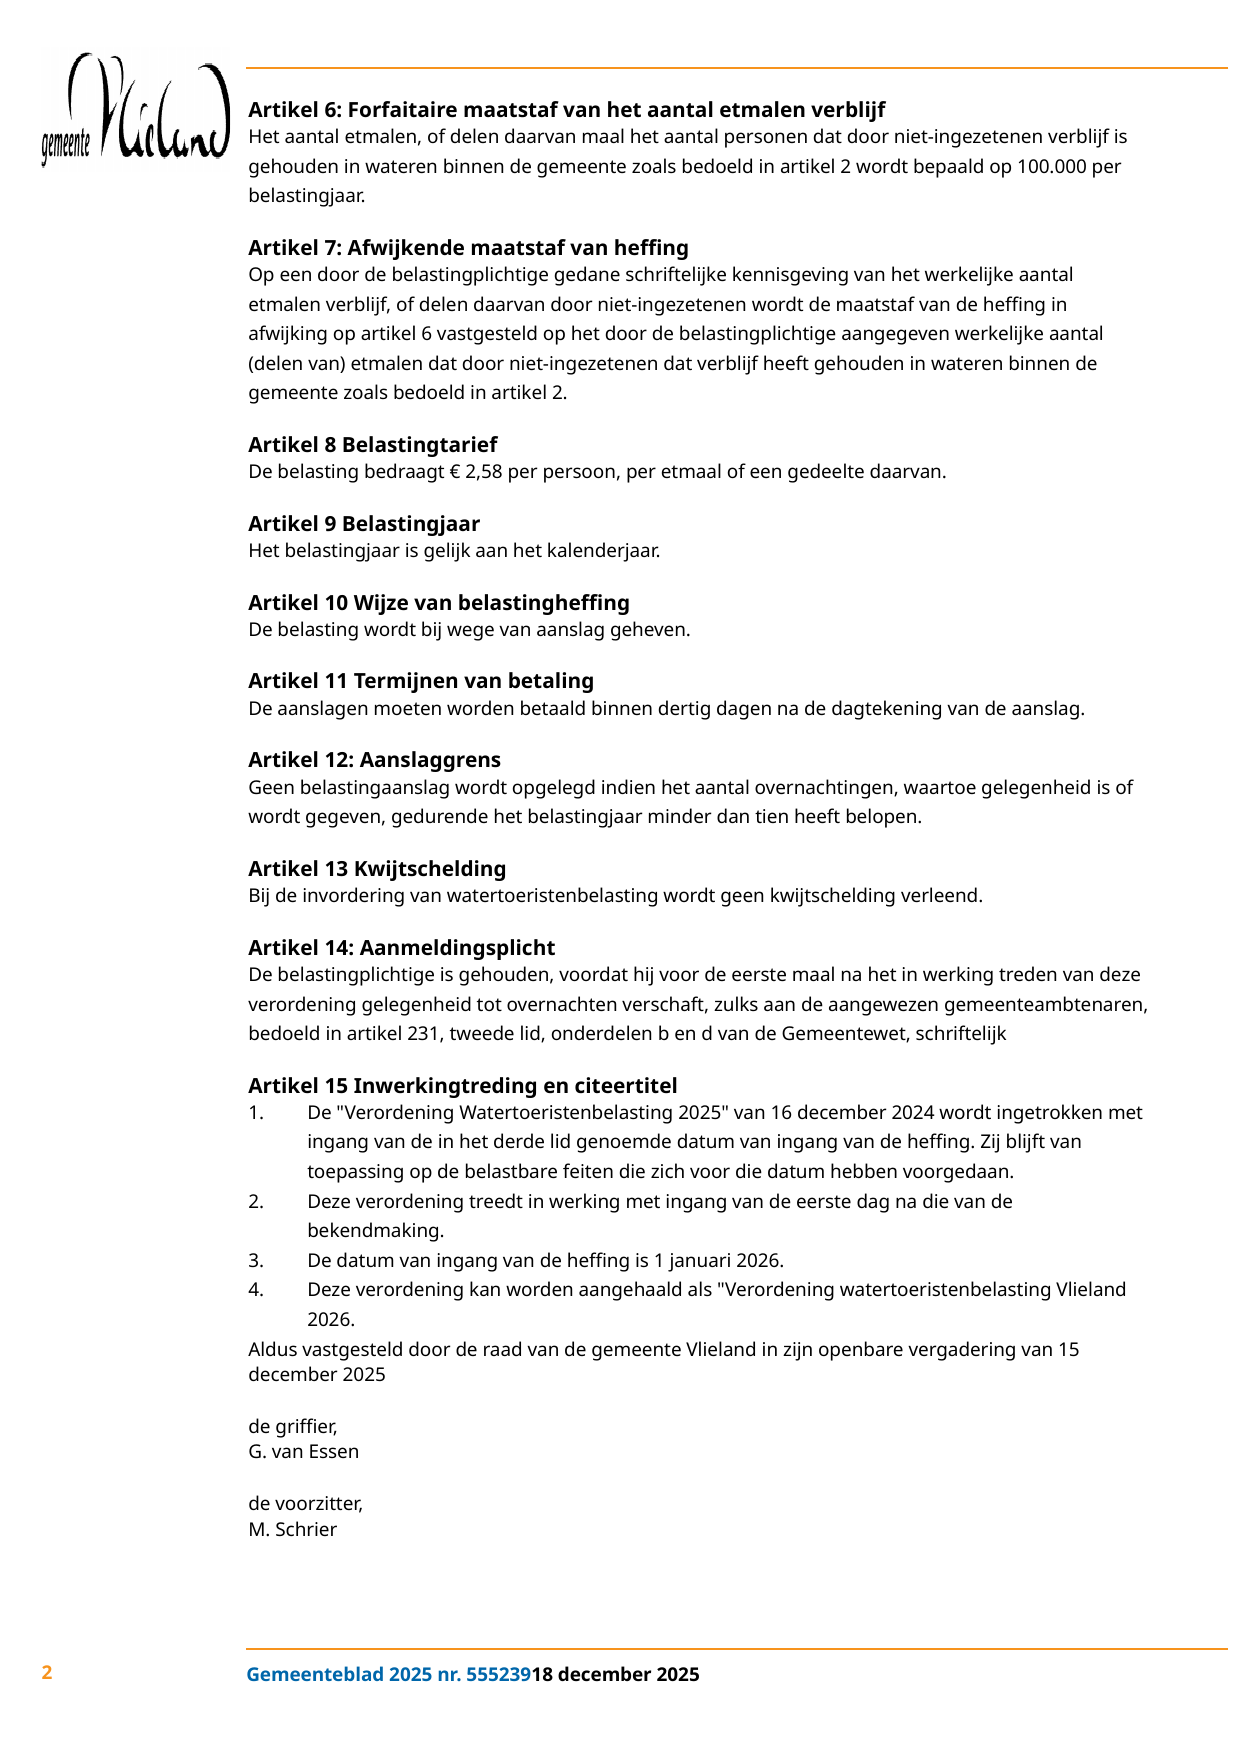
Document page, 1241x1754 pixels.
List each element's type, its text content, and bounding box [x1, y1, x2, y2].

text De belasting bedraagt € 2,58 per persoon, per etmaal of een gedeelte daarvan. [248, 458, 1152, 484]
list Deze verordening kan worden aangehaald als "Verordening watertoeristenbelasting Vlieland 2026. [248, 1277, 1152, 1332]
text de voorzitter, [248, 1490, 1152, 1516]
list Deze verordening treedt in werking met ingang van de eerste dag na die van de bekendmaking. [248, 1188, 1152, 1243]
text Artikel 9 Belastingjaar [248, 509, 1152, 537]
text Artikel 15 Inwerkingtreding en citeertitel [248, 1071, 1152, 1099]
list De datum van ingang van de heffing is 1 januari 2026. [248, 1247, 1152, 1273]
text Artikel 12: Aanslaggrens [248, 745, 1152, 774]
text de griffier, [248, 1413, 1152, 1439]
text Bij de invordering van watertoeristenbelasting wordt geen kwijtschelding verleend. [248, 882, 1152, 908]
text Geen belastingaanslag wordt opgelegd indien het aantal overnachtingen, waartoe gelegenheid is of wordt gegeven, gedurende het belastingjaar minder dan tien heeft belopen. [248, 774, 1152, 829]
text Op een door de belastingplichtige gedane schriftelijke kennisgeving van het werkelijke aantal etmalen verblijf, of delen daarvan door niet-ingezetenen wordt de maatstaf van de heffing in afwijking op artikel 6 vastgesteld op het door de belastingplichtige aangegeven werkelijke aantal (delen van) etmalen dat door niet-ingezetenen dat verblijf heeft gehouden in wateren binnen de gemeente zoals bedoeld in artikel 2. [248, 261, 1152, 405]
text G. van Essen [248, 1439, 1152, 1464]
text Artikel 7: Afwijkende maatstaf van heffing [248, 233, 1152, 261]
text Artikel 14: Aanmeldingsplicht [248, 933, 1152, 961]
text Artikel 11 Termijnen van betaling [248, 667, 1152, 695]
text Het aantal etmalen, of delen daarvan maal het aantal personen dat door niet-ingezetenen verblijf is gehouden in wateren binnen de gemeente zoals bedoeld in artikel 2 wordt bepaald op 100.000 per belastingjaar. [248, 123, 1152, 208]
text Artikel 13 Kwijtschelding [248, 854, 1152, 882]
text Artikel 8 Belastingtarief [248, 430, 1152, 458]
list De "Verordening Watertoeristenbelasting 2025" van 16 december 2024 wordt ingetrokken met ingang van de in het derde lid genoemde datum van ingang van de heffing. Zij blijft van toepassing op de belastbare feiten die zich voor die datum hebben voorgedaan. [248, 1099, 1152, 1184]
text Artikel 6: Forfaitaire maatstaf van het aantal etmalen verblijf [248, 95, 1152, 123]
text M. Schrier [248, 1516, 1152, 1542]
text De belastingplichtige is gehouden, voordat hij voor de eerste maal na het in werking treden van deze verordening gelegenheid tot overnachten verschaft, zulks aan de aangewezen gemeenteambtenaren, bedoeld in artikel 231, tweede lid, onderdelen b en d van de Gemeentewet, schriftelijk [248, 961, 1152, 1046]
text Artikel 10 Wijze van belastingheffing [248, 588, 1152, 616]
text Aldus vastgesteld door de raad van de gemeente Vlieland in zijn openbare vergadering van 15 december 2025 [248, 1336, 1152, 1387]
text De aanslagen moeten worden betaald binnen dertig dagen na de dagtekening van de aanslag. [248, 695, 1152, 721]
text De belasting wordt bij wege van aanslag geheven. [248, 616, 1152, 642]
picture [41, 47, 231, 172]
text Het belastingjaar is gelijk aan het kalenderjaar. [248, 537, 1152, 563]
